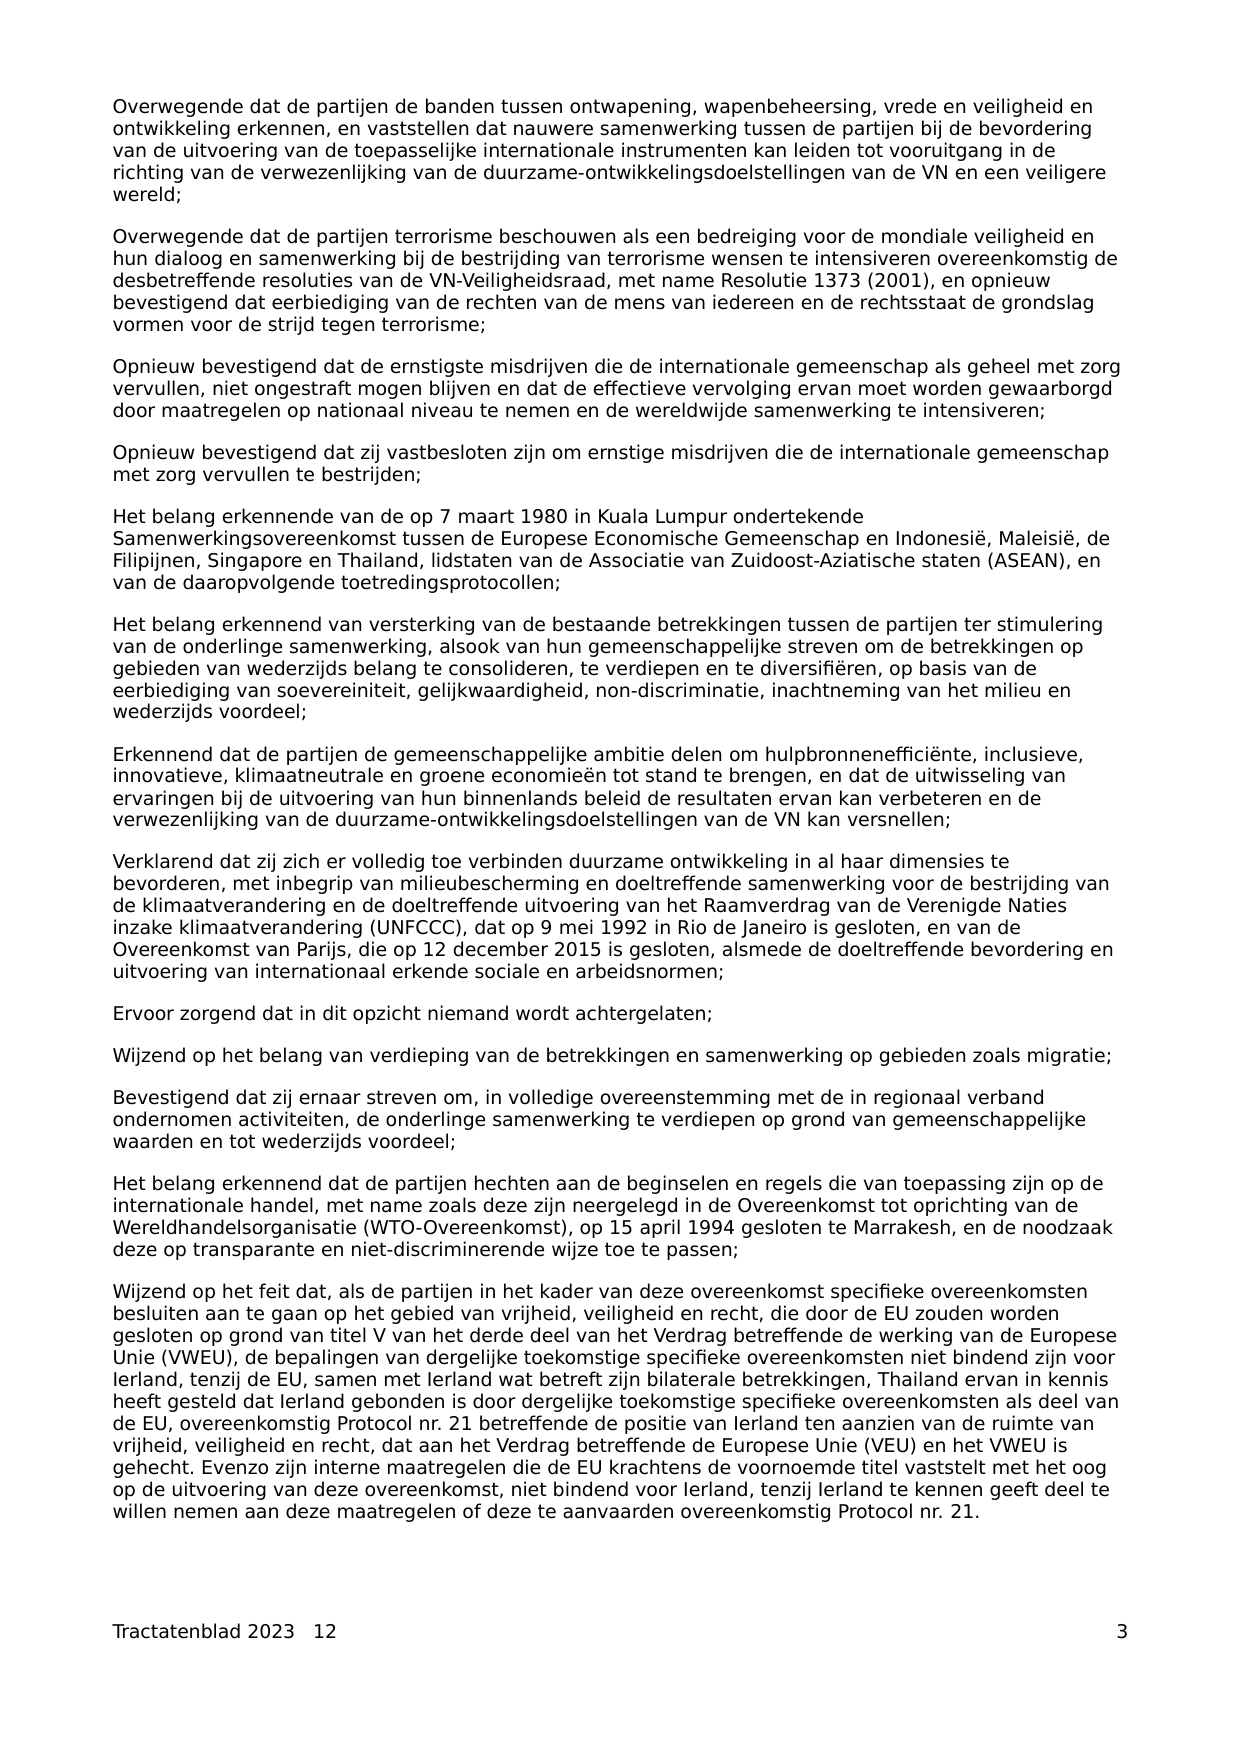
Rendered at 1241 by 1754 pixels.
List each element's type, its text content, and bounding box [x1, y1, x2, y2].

text Overwegende dat de partijen de banden tussen ontwapening, wapenbeheersing, vrede en veiligheid en ontwikkeling erkennen, en vaststellen dat nauwere samenwerking tussen de partijen bij de bevordering van de uitvoering van de toepasselijke internationale instrumenten kan leiden tot vooruitgang in de richting van de verwezenlijking van de duurzame-ontwikkelingsdoelstellingen van de VN en een veiligere wereld; [112, 96, 1128, 206]
text Opnieuw bevestigend dat zij vastbesloten zijn om ernstige misdrijven die de internationale gemeenschap met zorg vervullen te bestrijden; [112, 442, 1128, 486]
text Verklarend dat zij zich er volledig toe verbinden duurzame ontwikkeling in al haar dimensies te bevorderen, met inbegrip van milieubescherming en doeltreffende samenwerking voor de bestrijding van de klimaatverandering en de doeltreffende uitvoering van het Raamverdrag van de Verenigde Naties inzake klimaatverandering (UNFCCC), dat op 9 mei 1992 in Rio de Janeiro is gesloten, en van de Overeenkomst van Parijs, die op 12 december 2015 is gesloten, alsmede de doeltreffende bevordering en uitvoering van internationaal erkende sociale en arbeidsnormen; [112, 851, 1128, 983]
text Wijzend op het feit dat, als de partijen in het kader van deze overeenkomst specifieke overeenkomsten besluiten aan te gaan op het gebied van vrijheid, veiligheid en recht, die door de EU zouden worden gesloten op grond van titel V van het derde deel van het Verdrag betreffende de werking van de Europese Unie (VWEU), de bepalingen van dergelijke toekomstige specifieke overeenkomsten niet bindend zijn voor Ierland, tenzij de EU, samen met Ierland wat betreft zijn bilaterale betrekkingen, Thailand ervan in kennis heeft gesteld dat Ierland gebonden is door dergelijke toekomstige specifieke overeenkomsten als deel van de EU, overeenkomstig Protocol nr. 21 betreffende de positie van Ierland ten aanzien van de ruimte van vrijheid, veiligheid en recht, dat aan het Verdrag betreffende de Europese Unie (VEU) en het VWEU is gehecht. Evenzo zijn interne maatregelen die de EU krachtens de voornoemde titel vaststelt met het oog op de uitvoering van deze overeenkomst, niet bindend voor Ierland, tenzij Ierland te kennen geeft deel te willen nemen aan deze maatregelen of deze te aanvaarden overeenkomstig Protocol nr. 21. [112, 1281, 1128, 1523]
text Erkennend dat de partijen de gemeenschappelijke ambitie delen om hulpbronnenefficiënte, inclusieve, innovatieve, klimaatneutrale en groene economieën tot stand te brengen, en dat de uitwisseling van ervaringen bij de uitvoering van hun binnenlands beleid de resultaten ervan kan verbeteren en de verwezenlijking van de duurzame-ontwikkelingsdoelstellingen van de VN kan versnellen; [112, 743, 1128, 831]
text Het belang erkennende van de op 7 maart 1980 in Kuala Lumpur ondertekende Samenwerkingsovereenkomst tussen de Europese Economische Gemeenschap en Indonesië, Maleisië, de Filipijnen, Singapore en Thailand, lidstaten van de Associatie van Zuidoost-Aziatische staten (ASEAN), en van de daaropvolgende toetredingsprotocollen; [112, 506, 1128, 593]
text Het belang erkennend van versterking van de bestaande betrekkingen tussen de partijen ter stimulering van de onderlinge samenwerking, alsook van hun gemeenschappelijke streven om de betrekkingen op gebieden van wederzijds belang te consolideren, te verdiepen en te diversifiëren, op basis van de eerbiediging van soevereiniteit, gelijkwaardigheid, non-discriminatie, inachtneming van het milieu en wederzijds voordeel; [112, 613, 1128, 723]
text Opnieuw bevestigend dat de ernstigste misdrijven die de internationale gemeenschap als geheel met zorg vervullen, niet ongestraft mogen blijven en dat de effectieve vervolging ervan moet worden gewaarborgd door maatregelen op nationaal niveau te nemen en de wereldwijde samenwerking te intensiveren; [112, 356, 1128, 422]
text Ervoor zorgend dat in dit opzicht niemand wordt achtergelaten; [112, 1003, 1128, 1025]
text Het belang erkennend dat de partijen hechten aan de beginselen en regels die van toepassing zijn op de internationale handel, met name zoals deze zijn neergelegd in de Overeenkomst tot oprichting van de Wereldhandelsorganisatie (WTO-Overeenkomst), op 15 april 1994 gesloten te Marrakesh, en de noodzaak deze op transparante en niet-discriminerende wijze toe te passen; [112, 1173, 1128, 1261]
text Overwegende dat de partijen terrorisme beschouwen als een bedreiging voor de mondiale veiligheid en hun dialoog en samenwerking bij de bestrijding van terrorisme wensen te intensiveren overeenkomstig de desbetreffende resoluties van de VN-Veiligheidsraad, met name Resolutie 1373 (2001), en opnieuw bevestigend dat eerbiediging van de rechten van de mens van iedereen en de rechtsstaat de grondslag vormen voor de strijd tegen terrorisme; [112, 226, 1128, 336]
text Wijzend op het belang van verdieping van de betrekkingen en samenwerking op gebieden zoals migratie; [112, 1045, 1128, 1067]
text Bevestigend dat zij ernaar streven om, in volledige overeenstemming met de in regionaal verband ondernomen activiteiten, de onderlinge samenwerking te verdiepen op grond van gemeenschappelijke waarden en tot wederzijds voordeel; [112, 1087, 1128, 1153]
